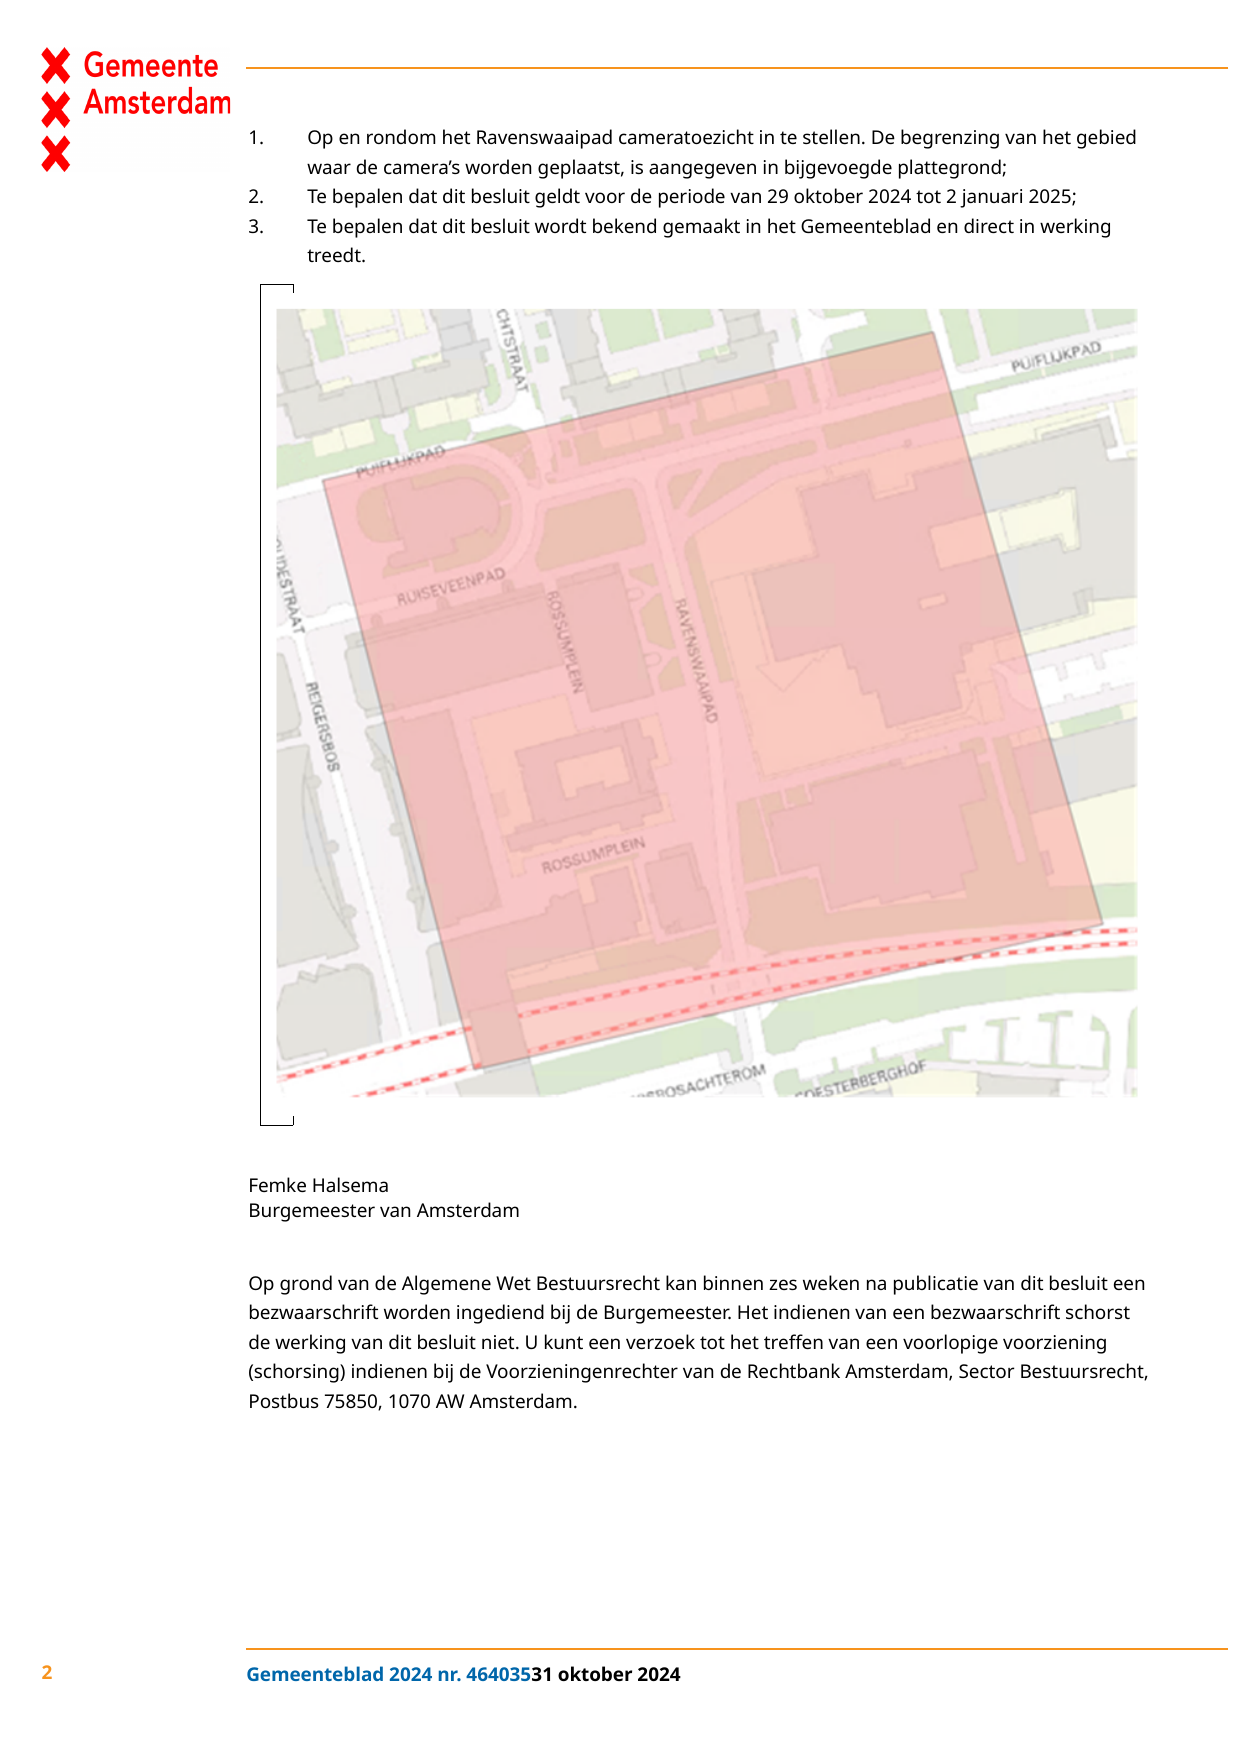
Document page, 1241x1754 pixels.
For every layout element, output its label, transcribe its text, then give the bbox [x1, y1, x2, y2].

list Op en rondom het Ravenswaaipad cameratoezicht in te stellen. De begrenzing van het gebied waar de camera’s worden geplaatst, is aangegeven in bijgevoegde plattegrond; [248, 124, 1152, 180]
text Burgemeester van Amsterdam [248, 1197, 1152, 1223]
list Te bepalen dat dit besluit wordt bekend gemaakt in het Gemeenteblad en direct in werking treedt. [248, 213, 1152, 268]
text Femke Halsema [248, 1172, 1152, 1197]
list Te bepalen dat dit besluit geldt voor de periode van 29 oktober 2024 tot 2 januari 2025; [248, 183, 1152, 209]
picture [41, 47, 231, 172]
picture [268, 293, 1155, 1116]
text Op grond van de Algemene Wet Bestuursrecht kan binnen zes weken na publicatie van dit besluit een bezwaarschrift worden ingediend bij de Burgemeester. Het indienen van een bezwaarschrift schorst de werking van dit besluit niet. U kunt een verzoek tot het treffen van een voorlopige voorziening (schorsing) indienen bij de Voorzieningenrechter van de Rechtbank Amsterdam, Sector Bestuursrecht, Postbus 75850, 1070 AW Amsterdam. [248, 1270, 1152, 1414]
